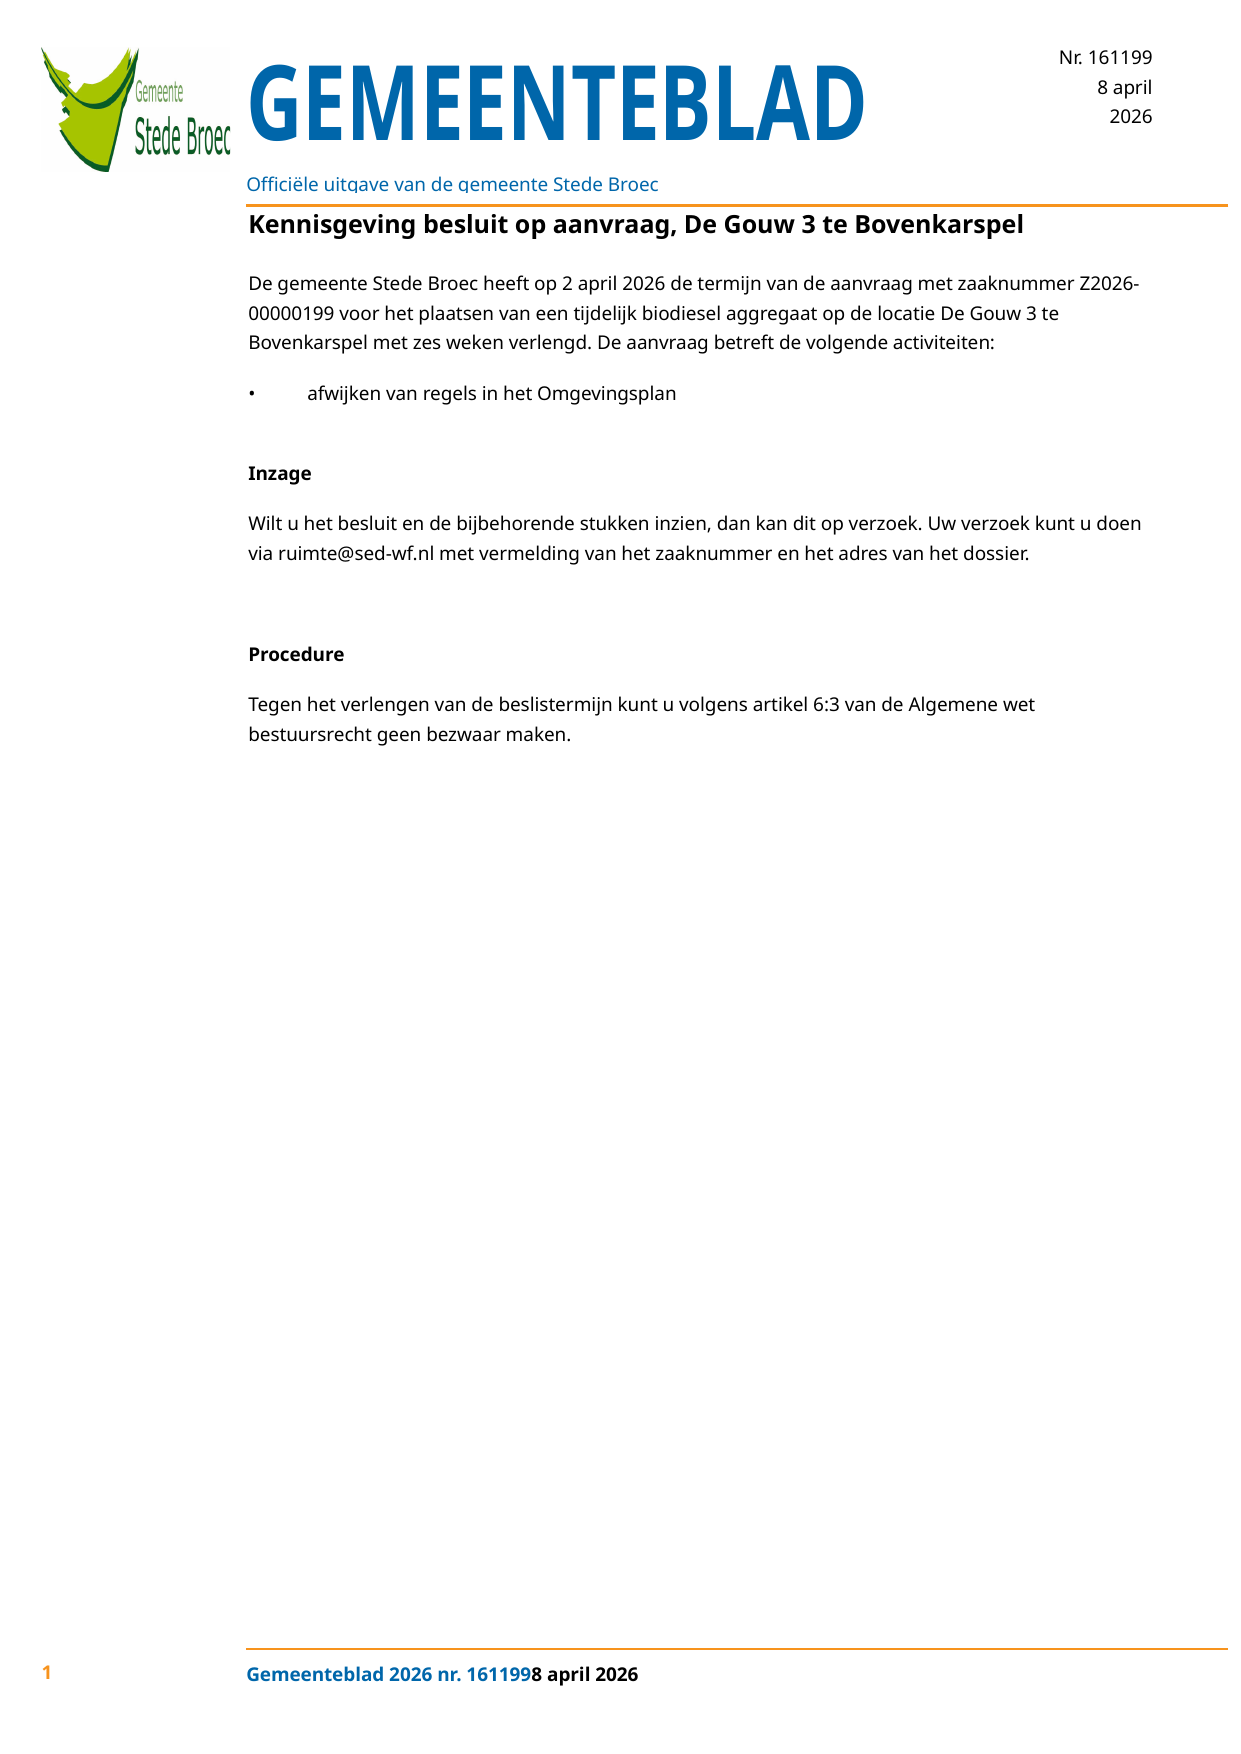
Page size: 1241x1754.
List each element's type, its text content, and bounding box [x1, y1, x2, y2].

text Procedure [248, 641, 1152, 666]
text Inzage [248, 460, 1152, 486]
picture [41, 47, 231, 172]
text De gemeente Stede Broec heeft op 2 april 2026 de termijn van de aanvraag met zaaknummer Z2026-00000199 voor het plaatsen van een tijdelijk biodiesel aggregaat op de locatie De Gouw 3 te Bovenkarspel met zes weken verlengd. De aanvraag betreft de volgende activiteiten: [248, 270, 1152, 355]
text Wilt u het besluit en de bijbehorende stukken inzien, dan kan dit op verzoek. Uw verzoek kunt u doen via ruimte@sed-wf.nl met vermelding van het zaaknummer en het adres van het dossier. [248, 510, 1152, 566]
list afwijken van regels in het Omgevingsplan [248, 380, 1152, 406]
text Tegen het verlengen van de beslistermijn kunt u volgens artikel 6:3 van de Algemene wet bestuursrecht geen bezwaar maken. [248, 691, 1152, 746]
text Kennisgeving besluit op aanvraag, De Gouw 3 te Bovenkarspel [248, 207, 1152, 241]
